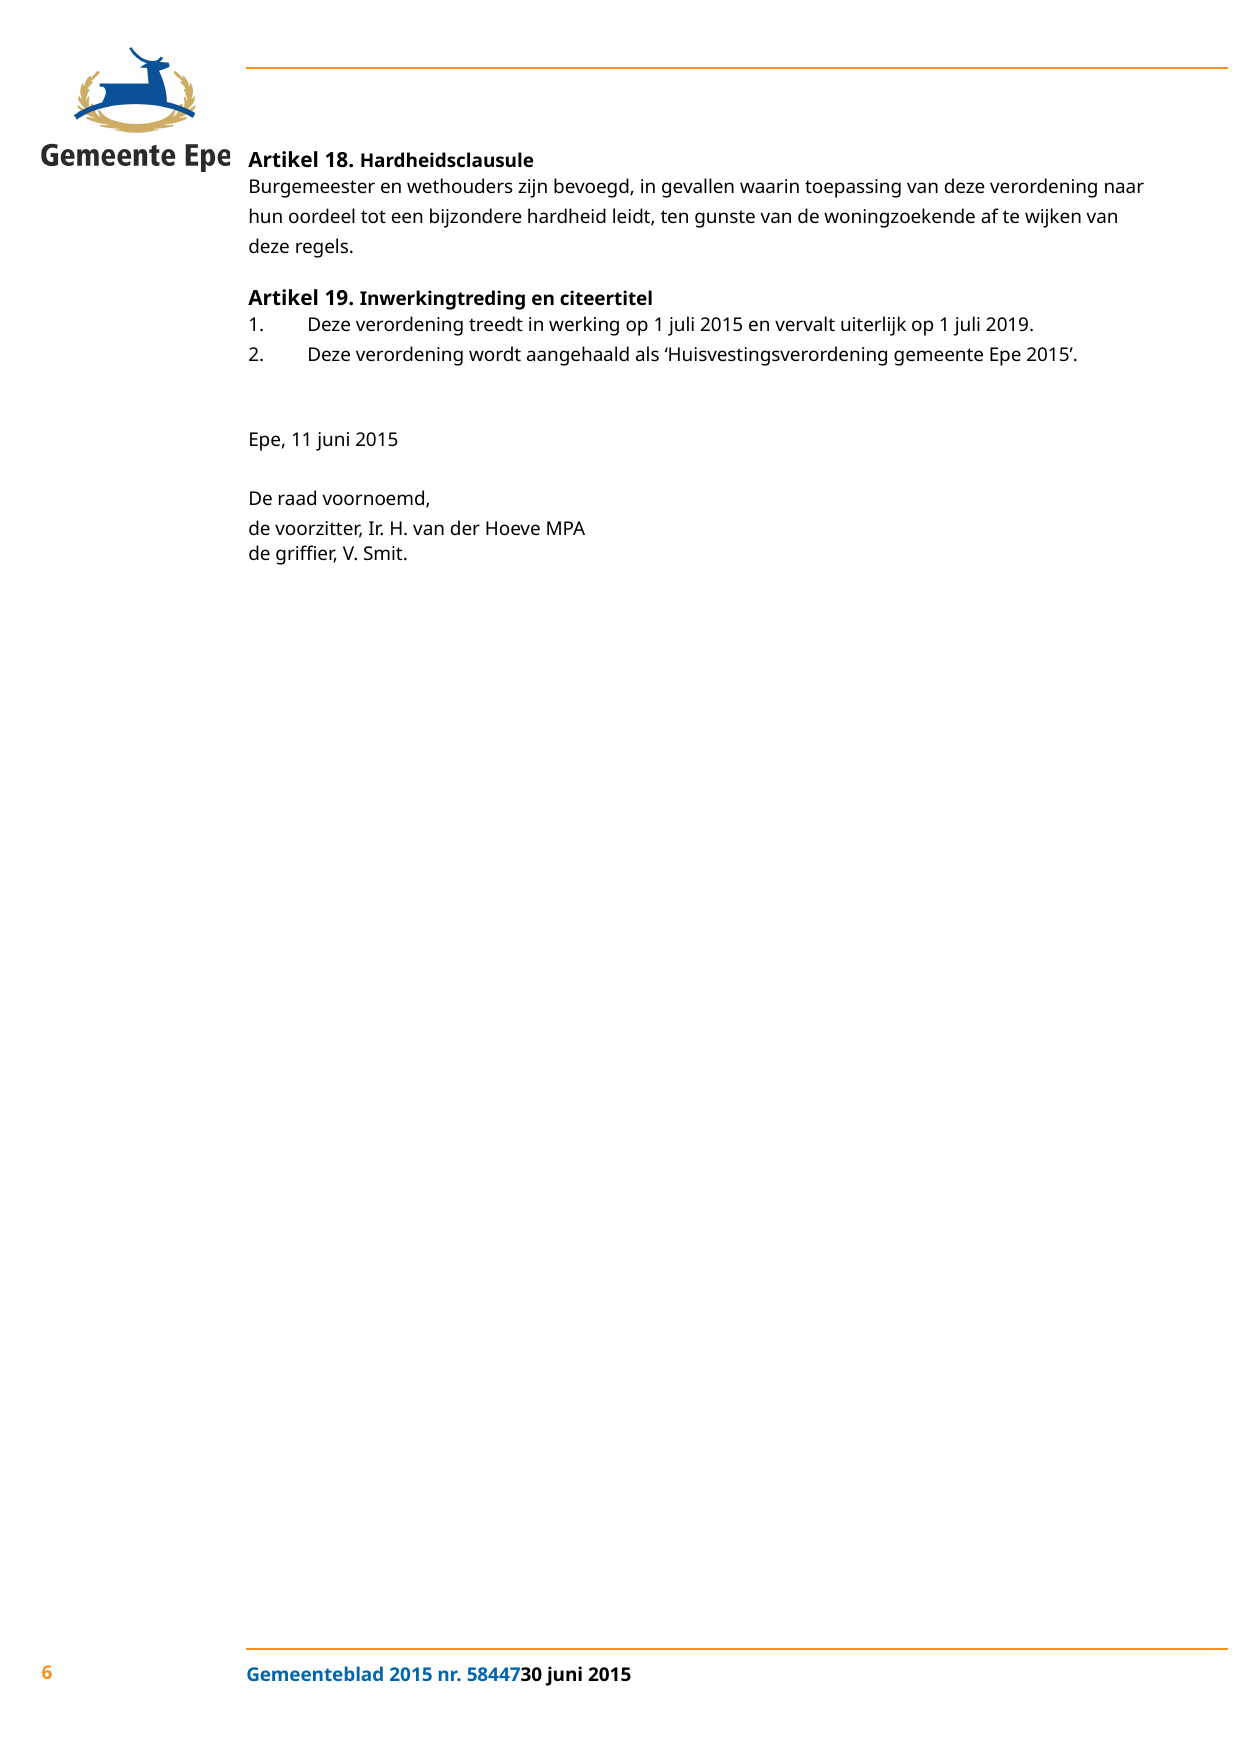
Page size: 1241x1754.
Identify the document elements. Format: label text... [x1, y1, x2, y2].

picture [41, 47, 231, 172]
text Artikel 19. Inwerkingtreding en citeertitel [248, 283, 1152, 312]
list Deze verordening wordt aangehaald als ‘Huisvestingsverordening gemeente Epe 2015’. [248, 341, 1152, 367]
list Deze verordening treedt in werking op 1 juli 2015 en vervalt uiterlijk op 1 juli 2019. [248, 312, 1152, 337]
text Epe, 11 juni 2015 [248, 426, 1152, 452]
text de griffier, V. Smit. [248, 541, 1152, 566]
text Artikel 18. Hardheidsclausule [248, 145, 1152, 174]
text De raad voornoemd, [248, 485, 1152, 511]
text Burgemeester en wethouders zijn bevoegd, in gevallen waarin toepassing van deze verordening naar hun oordeel tot een bijzondere hardheid leidt, ten gunste van de woningzoekende af te wijken van deze regels. [248, 174, 1152, 258]
text de voorzitter, Ir. H. van der Hoeve MPA [248, 515, 1152, 541]
